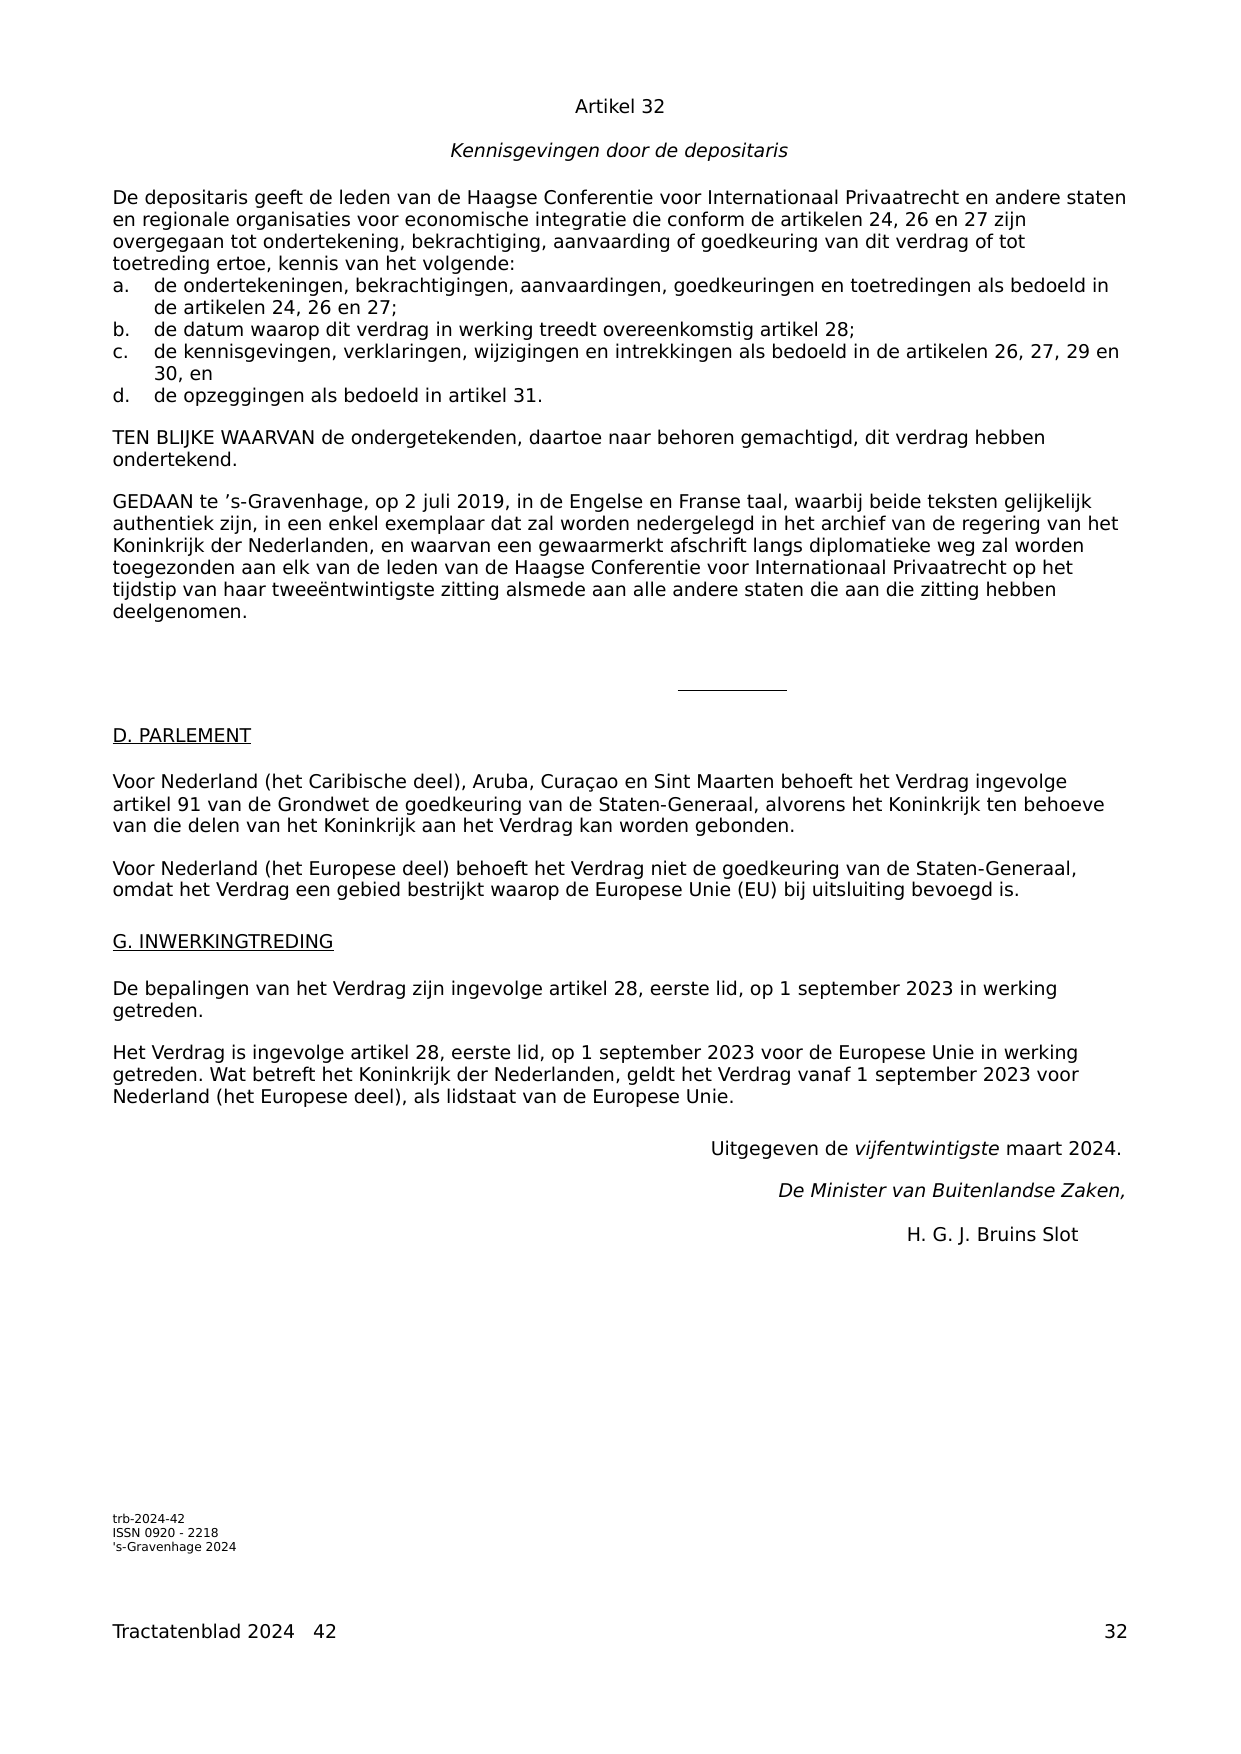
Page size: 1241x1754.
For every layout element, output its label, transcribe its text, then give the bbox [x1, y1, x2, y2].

text De bepalingen van het Verdrag zijn ingevolge artikel 28, eerste lid, op 1 september 2023 in werking getreden. [112, 978, 1128, 1022]
text d. de opzeggingen als bedoeld in artikel 31. [112, 385, 1128, 407]
text Het Verdrag is ingevolge artikel 28, eerste lid, op 1 september 2023 voor de Europese Unie in werking getreden. Wat betreft het Koninkrijk der Nederlanden, geldt het Verdrag vanaf 1 september 2023 voor Nederland (het Europese deel), als lidstaat van de Europese Unie. [112, 1042, 1128, 1108]
text De Minister van Buitenlandse Zaken, H. G. J. Bruins Slot [112, 1180, 1128, 1246]
text GEDAAN te ’s-Gravenhage, op 2 juli 2019, in de Engelse en Franse taal, waarbij beide teksten gelijkelijk authentiek zijn, in een enkel exemplaar dat zal worden nedergelegd in het archief van de regering van het Koninkrijk der Nederlanden, en waarvan een gewaarmerkt afschrift langs diplomatieke weg zal worden toegezonden aan elk van de leden van de Haagse Conferentie voor Internationaal Privaatrecht op het tijdstip van haar tweeëntwintigste zitting alsmede aan alle andere staten die aan die zitting hebben deelgenomen. [112, 491, 1128, 622]
subtitle G. INWERKINGTREDING [112, 931, 1128, 953]
subtitle D. PARLEMENT [112, 724, 1128, 746]
text Voor Nederland (het Europese deel) behoeft het Verdrag niet de goedkeuring van de Staten-Generaal, omdat het Verdrag een gebied bestrijkt waarop de Europese Unie (EU) bij uitsluiting bevoegd is. [112, 857, 1128, 901]
text Voor Nederland (het Caribische deel), Aruba, Curaçao en Sint Maarten behoeft het Verdrag ingevolge artikel 91 van de Grondwet de goedkeuring van de Staten-Generaal, alvorens het Koninkrijk ten behoeve van die delen van het Koninkrijk aan het Verdrag kan worden gebonden. [112, 771, 1128, 837]
text c. de kennisgevingen, verklaringen, wijzigingen en intrekkingen als bedoeld in de artikelen 26, 27, 29 en 30, en [112, 341, 1128, 385]
text 's-Gravenhage 2024 [112, 1540, 346, 1554]
text trb-2024-42 [112, 1512, 346, 1526]
text b. de datum waarop dit verdrag in werking treedt overeenkomstig artikel 28; [112, 319, 1128, 341]
text De depositaris geeft de leden van de Haagse Conferentie voor Internationaal Privaatrecht en andere staten en regionale organisaties voor economische integratie die conform de artikelen 24, 26 en 27 zijn overgegaan tot ondertekening, bekrachtiging, aanvaarding of goedkeuring van dit verdrag of tot toetreding ertoe, kennis van het volgende: [112, 187, 1128, 275]
subtitle Artikel 32 Kennisgevingen door de depositaris [112, 96, 1128, 162]
text Uitgegeven de vijfentwintigste maart 2024. [112, 1138, 1128, 1160]
text ISSN 0920 - 2218 [112, 1526, 346, 1540]
text a. de ondertekeningen, bekrachtigingen, aanvaardingen, goedkeuringen en toetredingen als bedoeld in de artikelen 24, 26 en 27; [112, 275, 1128, 319]
text TEN BLIJKE WAARVAN de ondergetekenden, daartoe naar behoren gemachtigd, dit verdrag hebben ondertekend. [112, 427, 1128, 471]
